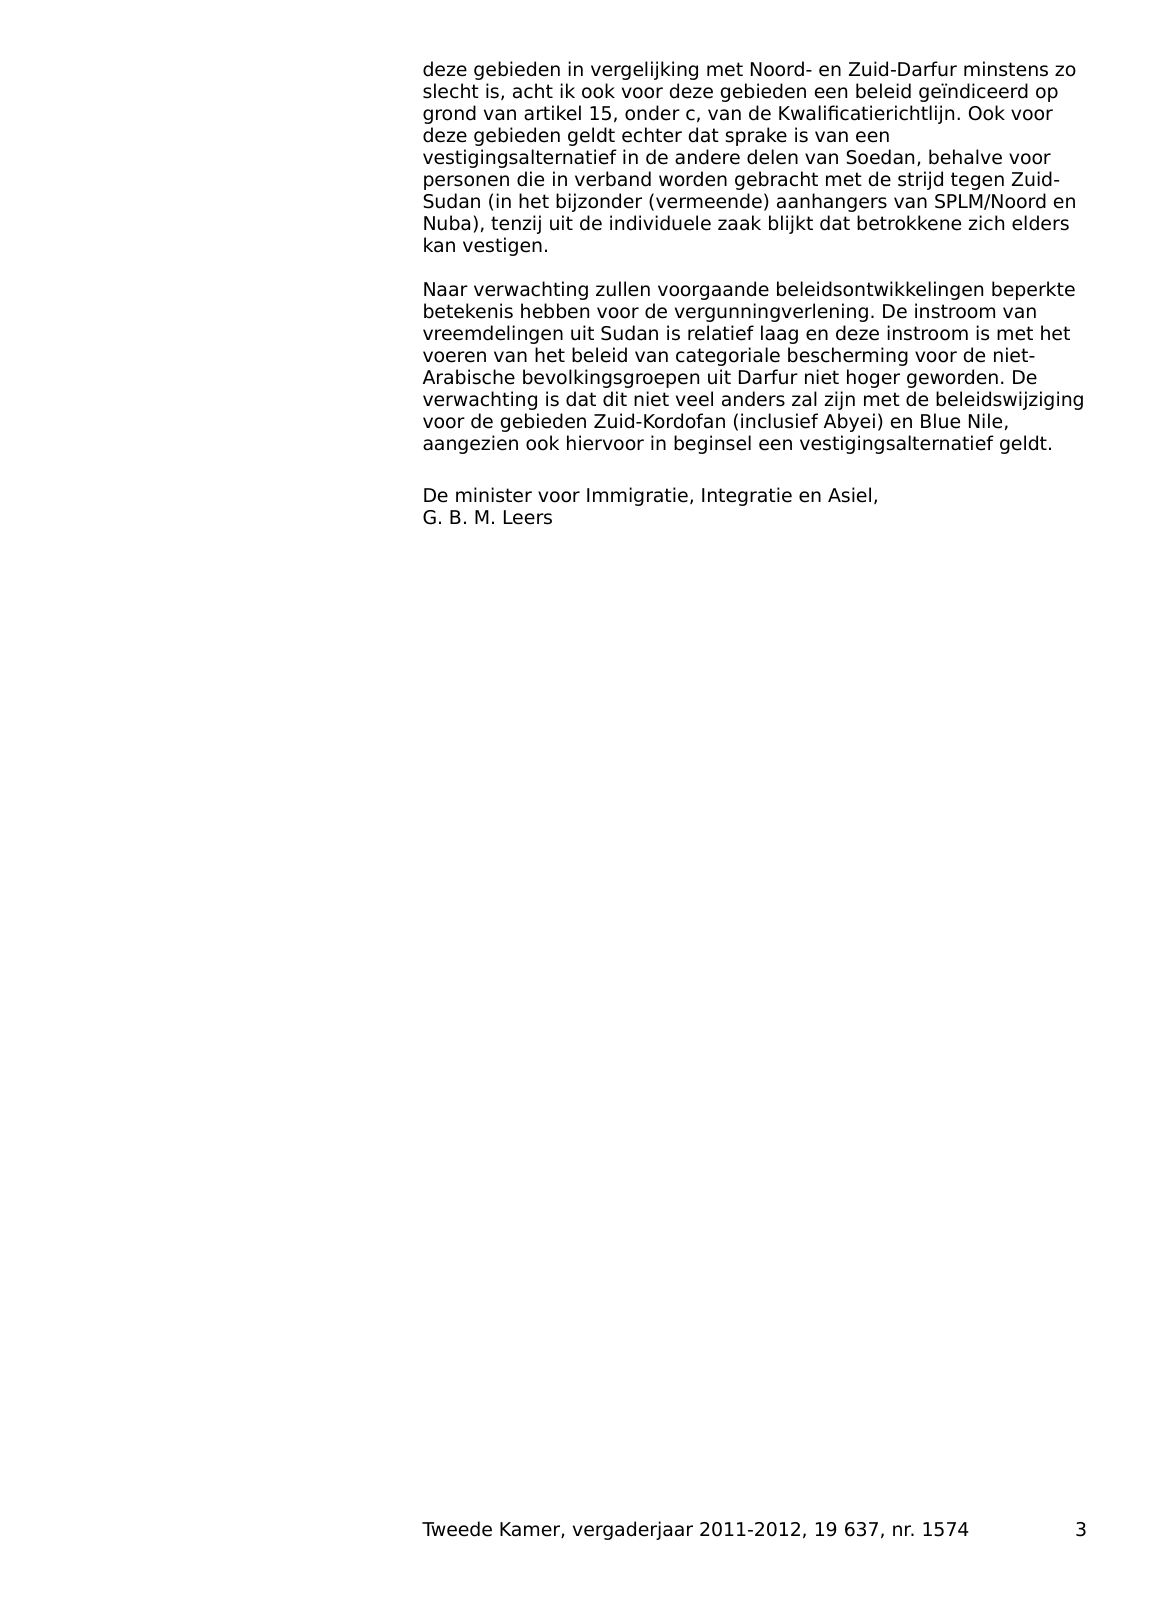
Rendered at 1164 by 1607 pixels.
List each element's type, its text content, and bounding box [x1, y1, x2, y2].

text deze gebieden in vergelijking met Noord- en Zuid-Darfur minstens zo slecht is, acht ik ook voor deze gebieden een beleid geïndiceerd op grond van artikel 15, onder c, van de Kwalificatierichtlijn. Ook voor deze gebieden geldt echter dat sprake is van een vestigingsalternatief in de andere delen van Soedan, behalve voor personen die in verband worden gebracht met de strijd tegen Zuid-Sudan (in het bijzonder (vermeende) aanhangers van SPLM/Noord en Nuba), tenzij uit de individuele zaak blijkt dat betrokkene zich elders kan vestigen. [422, 59, 1087, 257]
text Naar verwachting zullen voorgaande beleidsontwikkelingen beperkte betekenis hebben voor de vergunningverlening. De instroom van vreemdelingen uit Sudan is relatief laag en deze instroom is met het voeren van het beleid van categoriale bescherming voor de niet-Arabische bevolkingsgroepen uit Darfur niet hoger geworden. De verwachting is dat dit niet veel anders zal zijn met de beleidswijziging voor de gebieden Zuid-Kordofan (inclusief Abyei) en Blue Nile, aangezien ook hiervoor in beginsel een vestigingsalternatief geldt. [422, 279, 1087, 455]
text De minister voor Immigratie, Integratie en Asiel, G. B. M. Leers [422, 485, 1087, 529]
